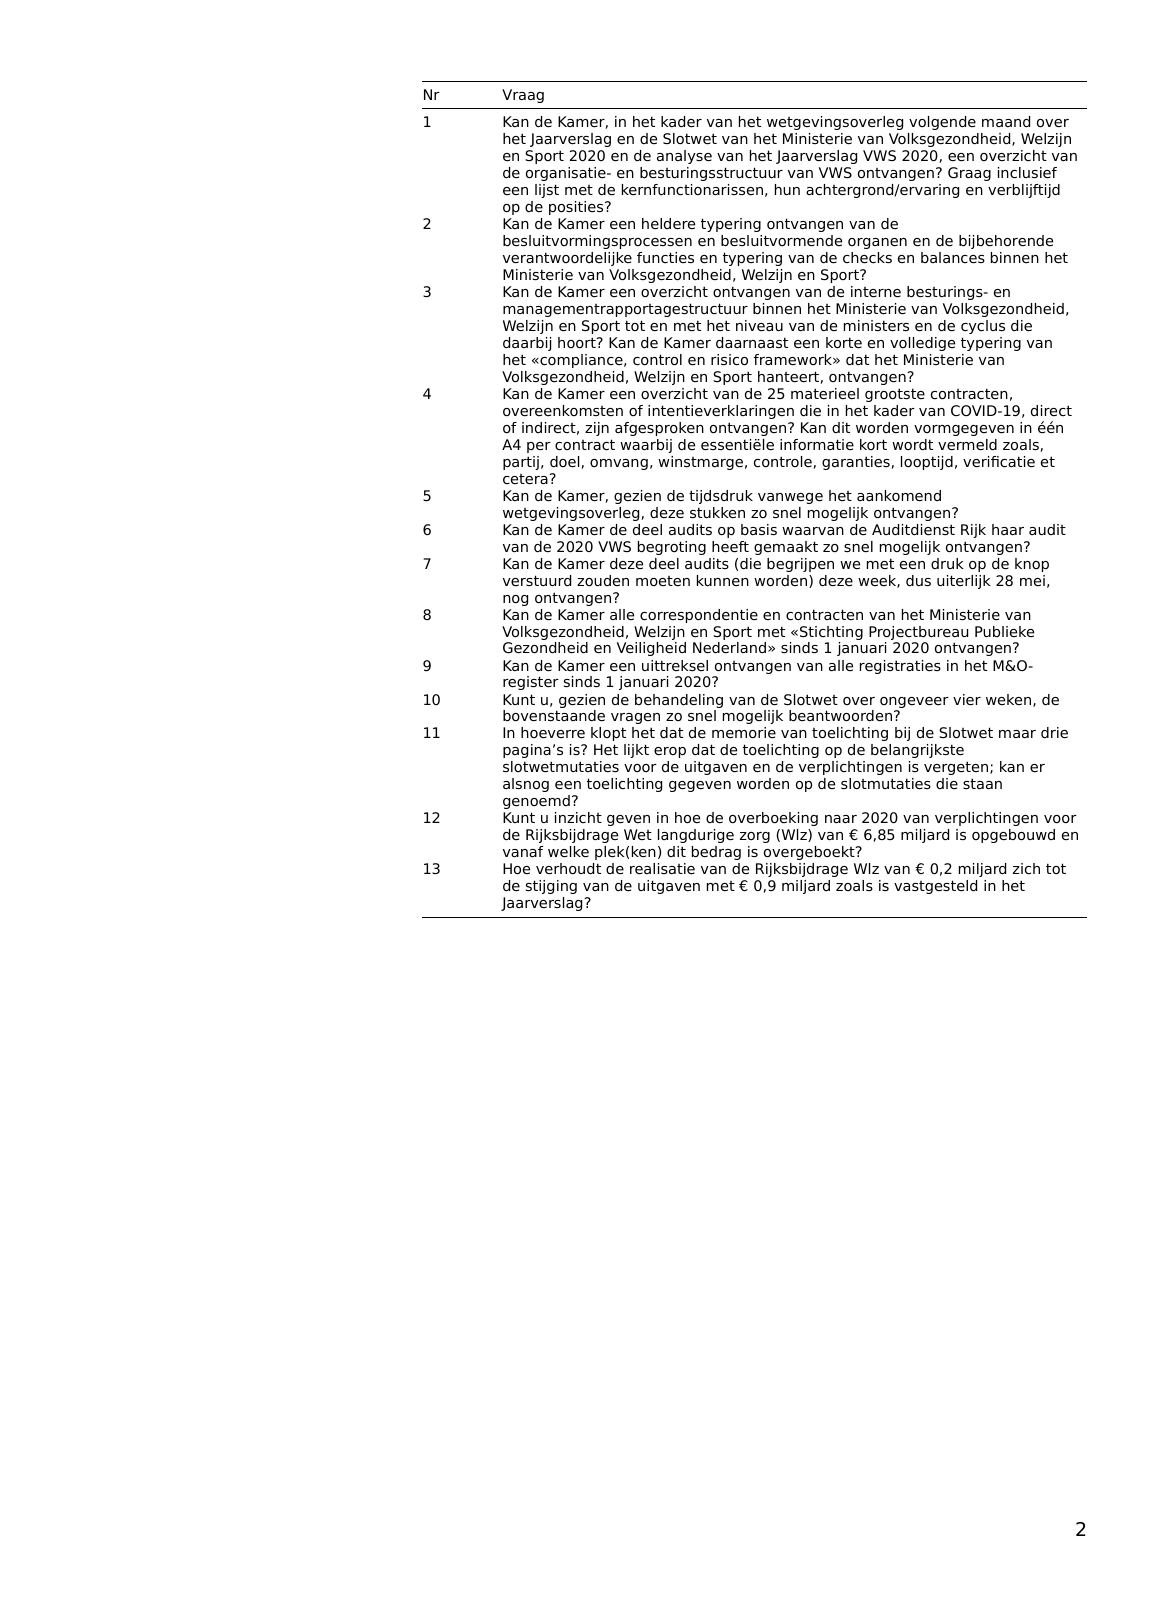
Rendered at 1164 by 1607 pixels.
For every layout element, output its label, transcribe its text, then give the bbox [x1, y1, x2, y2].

table_cell Kan de Kamer deze deel audits (die begrijpen we met een druk op de knop verstuurd zouden moeten kunnen worden) deze week, dus uiterlijk 28 mei, nog ontvangen? [496, 556, 1087, 606]
table_cell 3 [422, 284, 496, 386]
table_cell In hoeverre klopt het dat de memorie van toelichting bij de Slotwet maar drie pagina’s is? Het lijkt erop dat de toelichting op de belangrijkste slotwetmutaties voor de uitgaven en de verplichtingen is vergeten; kan er alsnog een toelichting gegeven worden op de slotmutaties die staan genoemd? [496, 725, 1087, 810]
table_cell 4 [422, 386, 496, 488]
table_cell Kan de Kamer een overzicht ontvangen van de interne besturings- en managementrapportagestructuur binnen het Ministerie van Volksgezondheid, Welzijn en Sport tot en met het niveau van de ministers en de cyclus die daarbij hoort? Kan de Kamer daarnaast een korte en volledige typering van het «compliance, control en risico framework» dat het Ministerie van Volksgezondheid, Welzijn en Sport hanteert, ontvangen? [496, 284, 1087, 386]
table_cell Kan de Kamer de deel audits op basis waarvan de Auditdienst Rijk haar audit van de 2020 VWS begroting heeft gemaakt zo snel mogelijk ontvangen? [496, 522, 1087, 556]
table_cell Hoe verhoudt de realisatie van de Rijksbijdrage Wlz van € 0,2 miljard zich tot de stijging van de uitgaven met € 0,9 miljard zoals is vastgesteld in het Jaarverslag? [496, 861, 1087, 917]
table_cell 12 [422, 810, 496, 861]
table_cell 2 [422, 216, 496, 284]
table_cell 11 [422, 725, 496, 810]
table_cell Kan de Kamer een heldere typering ontvangen van de besluitvormingsprocessen en besluitvormende organen en de bijbehorende verantwoordelijke functies en typering van de checks en balances binnen het Ministerie van Volksgezondheid, Welzijn en Sport? [496, 216, 1087, 284]
table_cell Kan de Kamer een uittreksel ontvangen van alle registraties in het M&O-register sinds 1 januari 2020? [496, 658, 1087, 691]
table_cell Kan de Kamer een overzicht van de 25 materieel grootste contracten, overeenkomsten of intentieverklaringen die in het kader van COVID-19, direct of indirect, zijn afgesproken ontvangen? Kan dit worden vormgegeven in één A4 per contract waarbij de essentiële informatie kort wordt vermeld zoals, partij, doel, omvang, winstmarge, controle, garanties, looptijd, verificatie et cetera? [496, 386, 1087, 488]
table_cell Kunt u inzicht geven in hoe de overboeking naar 2020 van verplichtingen voor de Rijksbijdrage Wet langdurige zorg (Wlz) van € 6,85 miljard is opgebouwd en vanaf welke plek(ken) dit bedrag is overgeboekt? [496, 810, 1087, 861]
table_cell Kunt u, gezien de behandeling van de Slotwet over ongeveer vier weken, de bovenstaande vragen zo snel mogelijk beantwoorden? [496, 691, 1087, 725]
table_header Nr [422, 82, 496, 108]
table_cell 9 [422, 658, 496, 691]
table_cell 7 [422, 556, 496, 606]
table_cell 5 [422, 488, 496, 522]
table_cell 13 [422, 861, 496, 917]
table_cell 1 [422, 109, 496, 216]
table_cell 10 [422, 691, 496, 725]
table_header Vraag [496, 82, 1087, 108]
table_cell 6 [422, 522, 496, 556]
table_cell 8 [422, 606, 496, 657]
table_cell Kan de Kamer, in het kader van het wetgevingsoverleg volgende maand over het Jaarverslag en de Slotwet van het Ministerie van Volksgezondheid, Welzijn en Sport 2020 en de analyse van het Jaarverslag VWS 2020, een overzicht van de organisatie- en besturingsstructuur van VWS ontvangen? Graag inclusief een lijst met de kernfunctionarissen, hun achtergrond/ervaring en verblijftijd op de posities? [496, 109, 1087, 216]
table_cell Kan de Kamer alle correspondentie en contracten van het Ministerie van Volksgezondheid, Welzijn en Sport met «Stichting Projectbureau Publieke Gezondheid en Veiligheid Nederland» sinds 1 januari 2020 ontvangen? [496, 606, 1087, 657]
table_cell Kan de Kamer, gezien de tijdsdruk vanwege het aankomend wetgevingsoverleg, deze stukken zo snel mogelijk ontvangen? [496, 488, 1087, 522]
